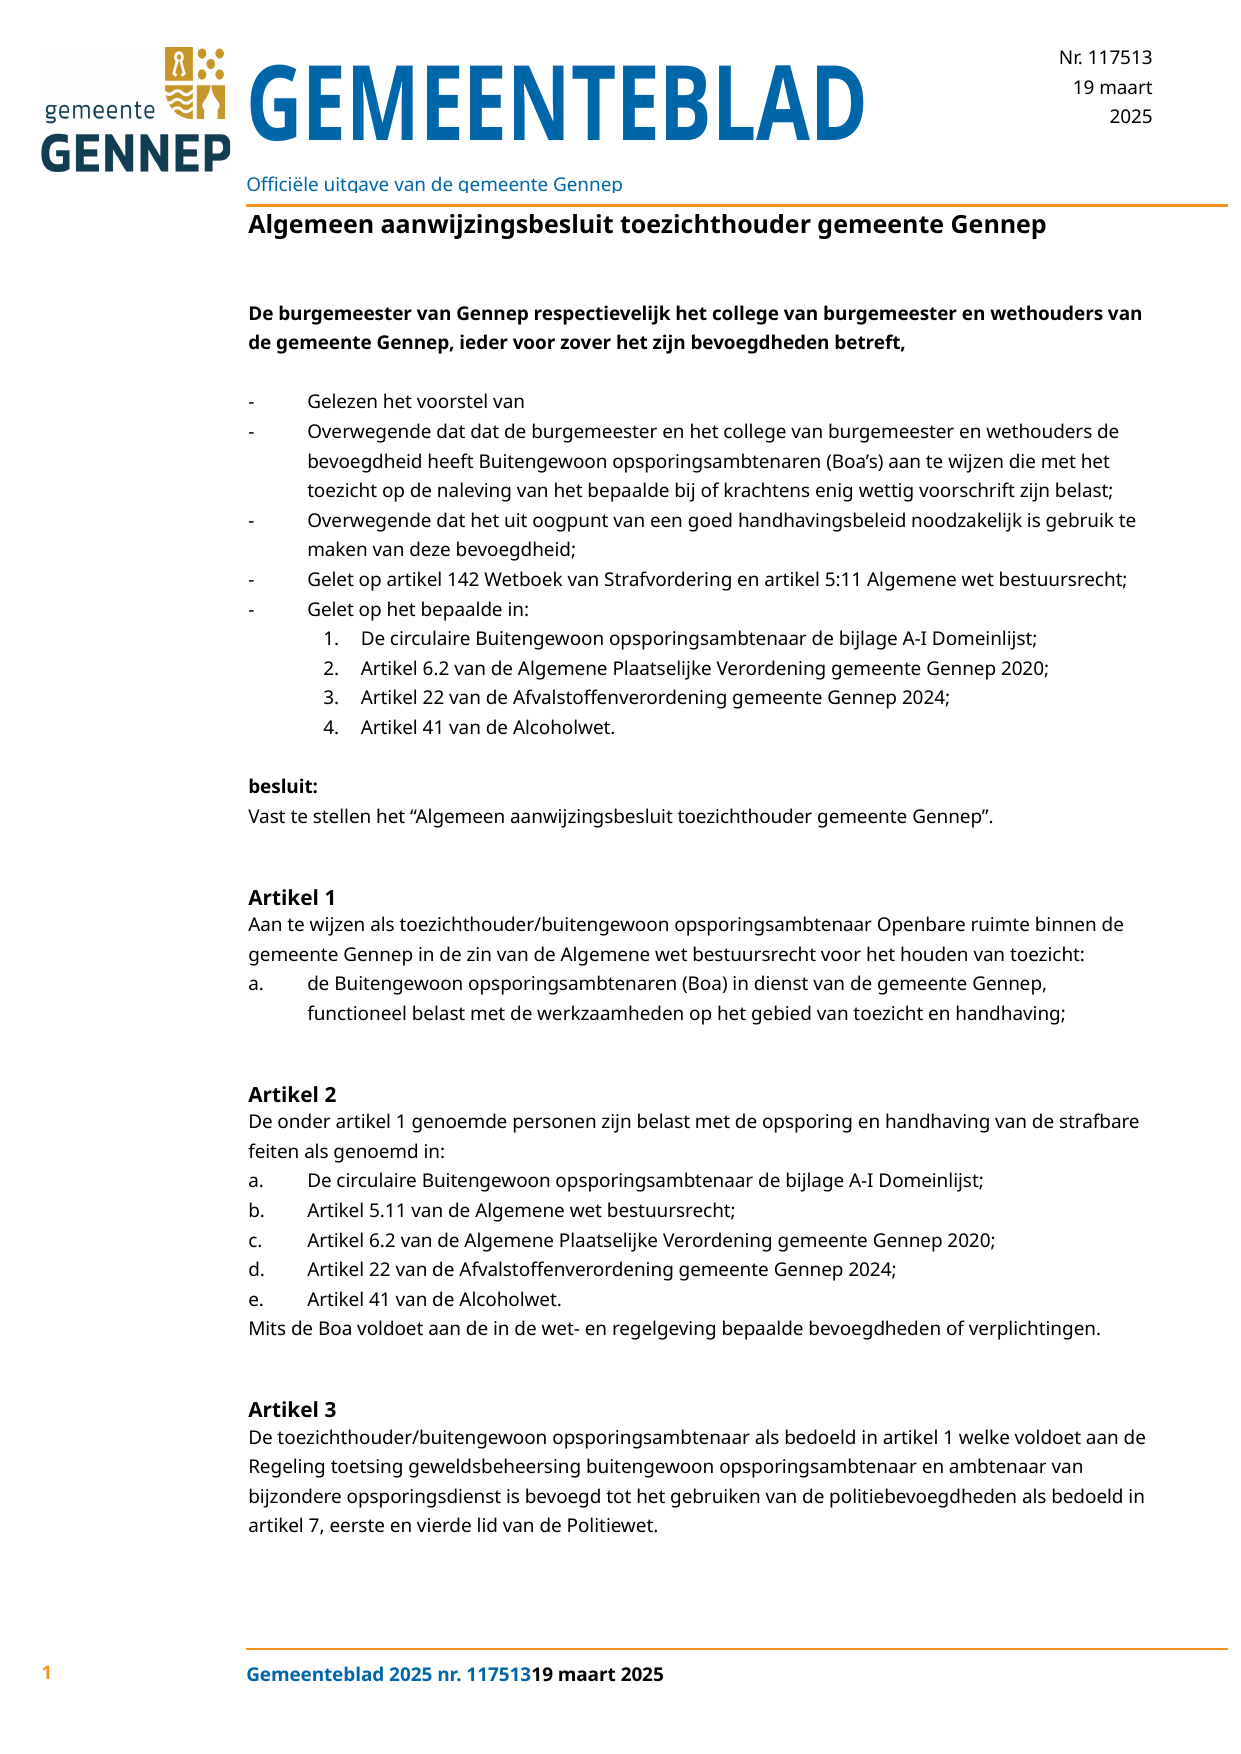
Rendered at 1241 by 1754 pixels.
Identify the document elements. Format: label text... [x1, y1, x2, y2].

text Artikel 3 [248, 1396, 1152, 1424]
text Mits de Boa voldoet aan de in de wet- en regelgeving bepaalde bevoegdheden of verplichtingen. [248, 1316, 1152, 1341]
list Gelet op artikel 142 Wetboek van Strafvordering en artikel 5:11 Algemene wet bestuursrecht; [248, 566, 1152, 592]
text besluit: [248, 773, 1152, 799]
list Overwegende dat dat de burgemeester en het college van burgemeester en wethouders de bevoegdheid heeft Buitengewoon opsporingsambtenaren (Boa’s) aan te wijzen die met het toezicht op de naleving van het bepaalde bij of krachtens enig wettig voorschrift zijn belast; [248, 418, 1152, 503]
list Artikel 6.2 van de Algemene Plaatselijke Verordening gemeente Gennep 2020; [248, 1227, 1152, 1252]
text Aan te wijzen als toezichthouder/buitengewoon opsporingsambtenaar Openbare ruimte binnen de gemeente Gennep in de zin van de Algemene wet bestuursrecht voor het houden van toezicht: [248, 911, 1152, 967]
list Artikel 41 van de Alcoholwet. [323, 714, 1152, 740]
list Gelezen het voorstel van [248, 389, 1152, 414]
list Gelet op het bepaalde in: [248, 596, 1152, 621]
text Vast te stellen het “Algemeen aanwijzingsbesluit toezichthouder gemeente Gennep”. [248, 803, 1152, 828]
list Artikel 6.2 van de Algemene Plaatselijke Verordening gemeente Gennep 2020; [323, 655, 1152, 681]
list Artikel 41 van de Alcoholwet. [248, 1286, 1152, 1312]
text Artikel 2 [248, 1080, 1152, 1108]
text De burgemeester van Gennep respectievelijk het college van burgemeester en wethouders van de gemeente Gennep, ieder voor zover het zijn bevoegdheden betreft, [248, 300, 1152, 355]
text De onder artikel 1 genoemde personen zijn belast met de opsporing en handhaving van de strafbare feiten als genoemd in: [248, 1108, 1152, 1164]
list Artikel 22 van de Afvalstoffenverordening gemeente Gennep 2024; [248, 1256, 1152, 1282]
text Artikel 1 [248, 883, 1152, 911]
text De toezichthouder/buitengewoon opsporingsambtenaar als bedoeld in artikel 1 welke voldoet aan de Regeling toetsing geweldsbeheersing buitengewoon opsporingsambtenaar en ambtenaar van bijzondere opsporingsdienst is bevoegd tot het gebruiken van de politiebevoegdheden als bedoeld in artikel 7, eerste en vierde lid van de Politiewet. [248, 1424, 1152, 1538]
list Artikel 5.11 van de Algemene wet bestuursrecht; [248, 1197, 1152, 1223]
picture [41, 47, 231, 172]
list Artikel 22 van de Afvalstoffenverordening gemeente Gennep 2024; [323, 684, 1152, 710]
list De circulaire Buitengewoon opsporingsambtenaar de bijlage A-I Domeinlijst; [248, 1168, 1152, 1193]
text Algemeen aanwijzingsbesluit toezichthouder gemeente Gennep [248, 207, 1152, 241]
list de Buitengewoon opsporingsambtenaren (Boa) in dienst van de gemeente Gennep, functioneel belast met de werkzaamheden op het gebied van toezicht en handhaving; [248, 970, 1152, 1026]
list Overwegende dat het uit oogpunt van een goed handhavingsbeleid noodzakelijk is gebruik te maken van deze bevoegdheid; [248, 507, 1152, 562]
list De circulaire Buitengewoon opsporingsambtenaar de bijlage A-I Domeinlijst; [323, 625, 1152, 651]
